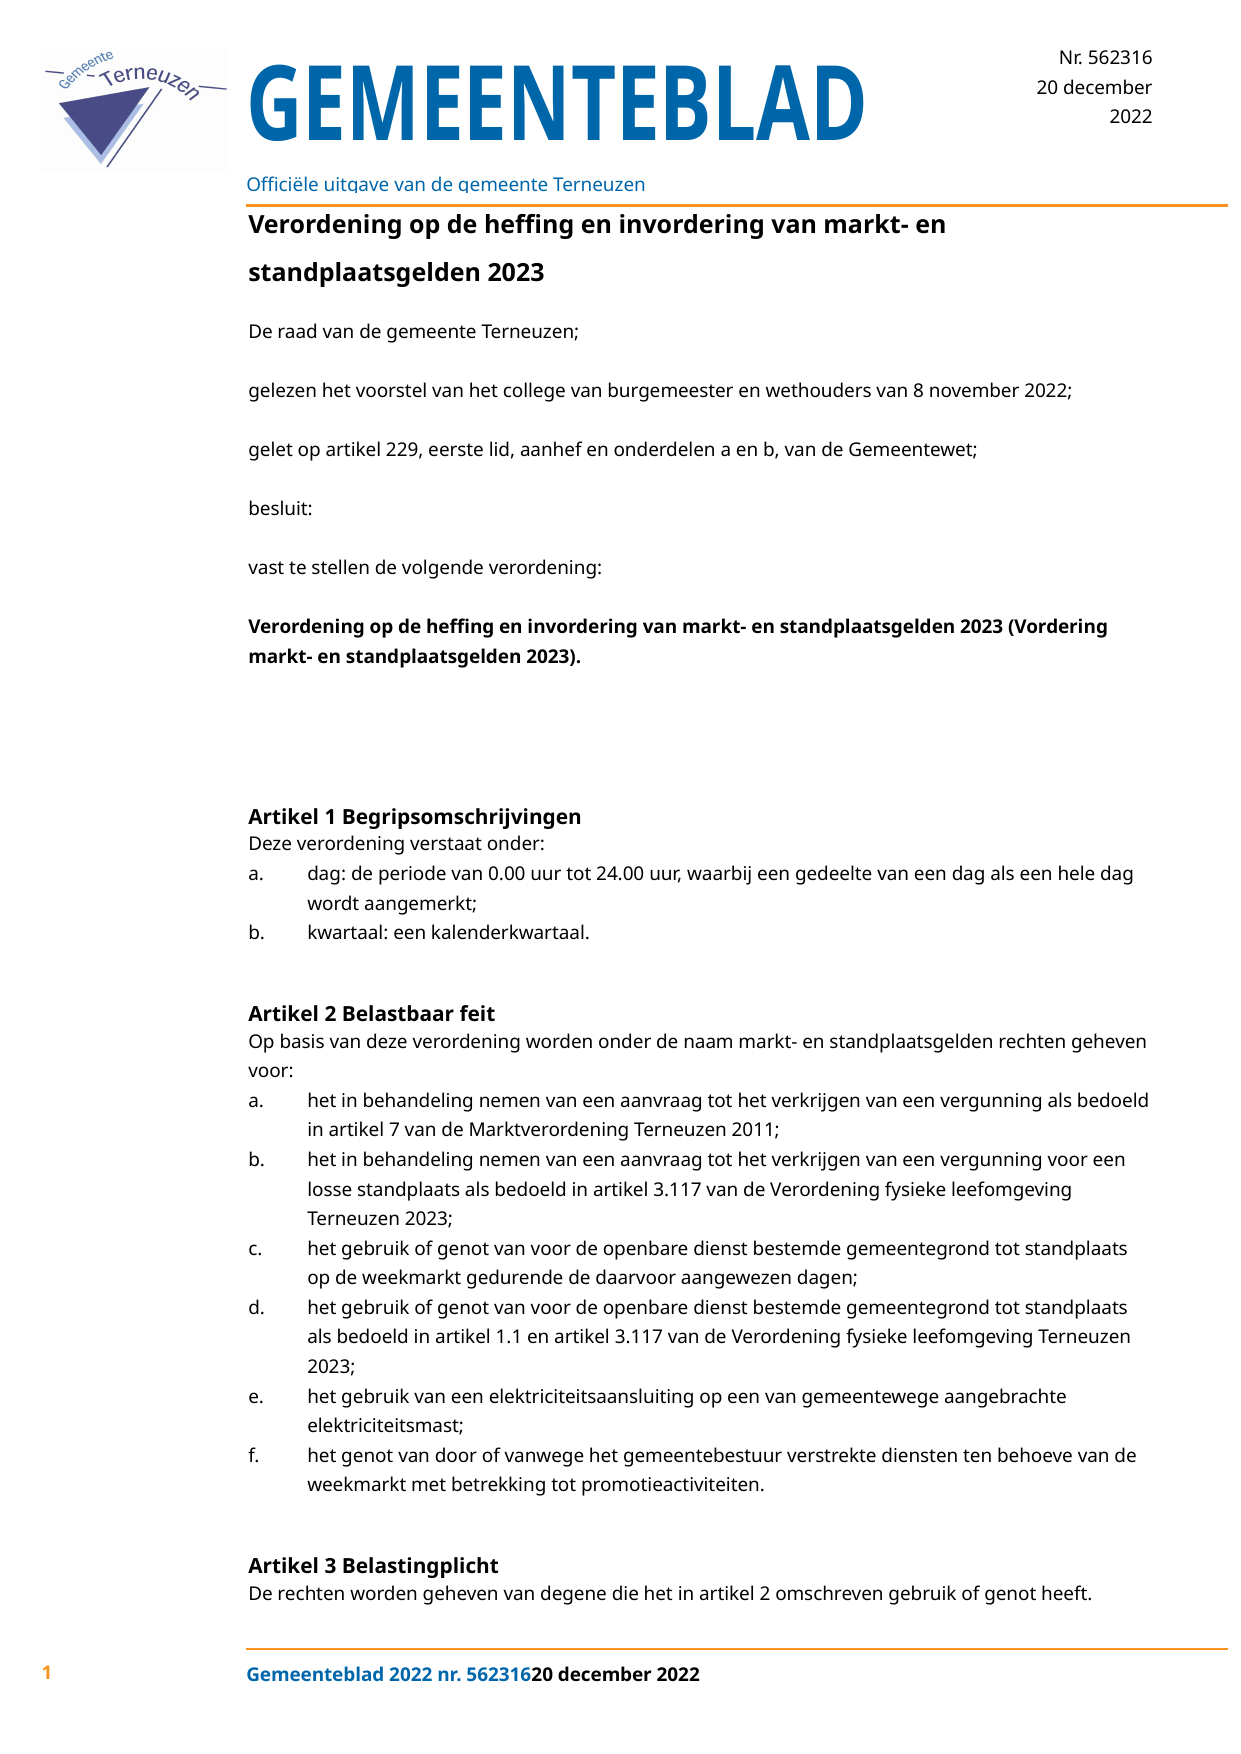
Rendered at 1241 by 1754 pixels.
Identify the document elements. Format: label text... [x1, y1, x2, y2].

picture [41, 47, 231, 172]
text De raad van de gemeente Terneuzen; [248, 318, 1152, 344]
list kwartaal: een kalenderkwartaal. [248, 919, 1152, 945]
text Op basis van deze verordening worden onder de naam markt- en standplaatsgelden rechten geheven voor: [248, 1028, 1152, 1083]
text Artikel 3 Belastingplicht [248, 1552, 1152, 1580]
list het in behandeling nemen van een aanvraag tot het verkrijgen van een vergunning als bedoeld in artikel 7 van de Marktverordening Terneuzen 2011; [248, 1087, 1152, 1142]
text gelezen het voorstel van het college van burgemeester en wethouders van 8 november 2022; [248, 377, 1152, 403]
list dag: de periode van 0.00 uur tot 24.00 uur, waarbij een gedeelte van een dag als een hele dag wordt aangemerkt; [248, 860, 1152, 916]
text Deze verordening verstaat onder: [248, 831, 1152, 856]
list het gebruik of genot van voor de openbare dienst bestemde gemeentegrond tot standplaats als bedoeld in artikel 1.1 en artikel 3.117 van de Verordening fysieke leefomgeving Terneuzen 2023; [248, 1294, 1152, 1379]
text De rechten worden geheven van degene die het in artikel 2 omschreven gebruik of genot heeft. [248, 1580, 1152, 1606]
text Verordening op de heffing en invordering van markt- en standplaatsgelden 2023 [248, 207, 1152, 288]
list het in behandeling nemen van een aanvraag tot het verkrijgen van een vergunning voor een losse standplaats als bedoeld in artikel 3.117 van de Verordening fysieke leefomgeving Terneuzen 2023; [248, 1146, 1152, 1231]
list het gebruik van een elektriciteitsaansluiting op een van gemeentewege aangebrachte elektriciteitsmast; [248, 1383, 1152, 1438]
list het genot van door of vanwege het gemeentebestuur verstrekte diensten ten behoeve van de weekmarkt met betrekking tot promotieactiviteiten. [248, 1442, 1152, 1497]
text Verordening op de heffing en invordering van markt- en standplaatsgelden 2023 (Vordering markt- en standplaatsgelden 2023). [248, 614, 1152, 669]
text Artikel 1 Begripsomschrijvingen [248, 802, 1152, 831]
text vast te stellen de volgende verordening: [248, 554, 1152, 580]
text besluit: [248, 495, 1152, 521]
list het gebruik of genot van voor de openbare dienst bestemde gemeentegrond tot standplaats op de weekmarkt gedurende de daarvoor aangewezen dagen; [248, 1235, 1152, 1290]
text gelet op artikel 229, eerste lid, aanhef en onderdelen a en b, van de Gemeentewet; [248, 436, 1152, 462]
text Artikel 2 Belastbaar feit [248, 999, 1152, 1028]
